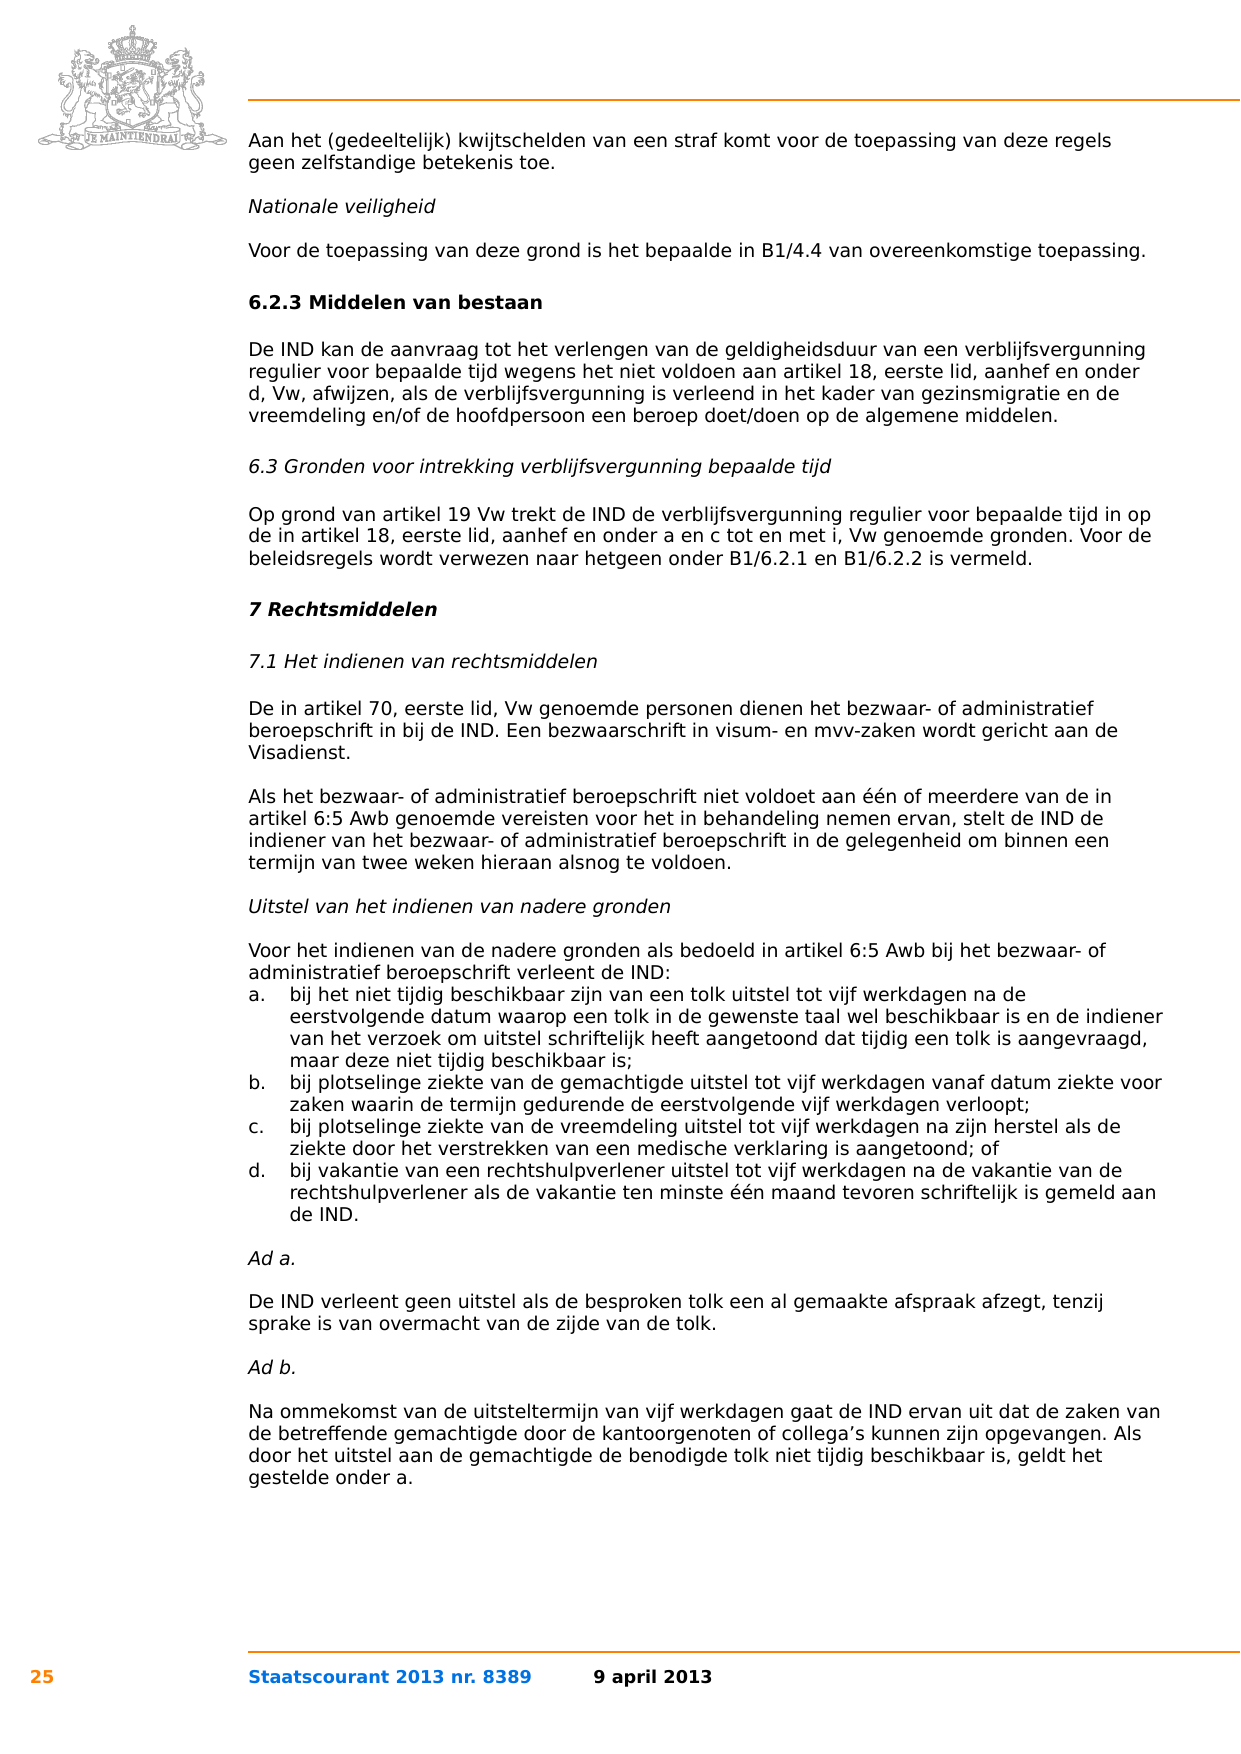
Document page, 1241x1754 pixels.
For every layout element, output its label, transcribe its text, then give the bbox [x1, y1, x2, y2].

subtitle 6.2.3 Middelen van bestaan [248, 292, 1163, 313]
subtitle Ad b. [248, 1357, 1163, 1379]
text Voor de toepassing van deze grond is het bepaalde in B1/4.4 van overeenkomstige toepassing. [248, 239, 1163, 262]
subtitle 7 Rechtsmiddelen [248, 599, 1163, 621]
picture [38, 25, 227, 150]
subtitle 6.3 Gronden voor intrekking verblijfsvergunning bepaalde tijd [248, 456, 1163, 478]
text Na ommekomst van de uitsteltermijn van vijf werkdagen gaat de IND ervan uit dat de zaken van de betreffende gemachtigde door de kantoorgenoten of collega’s kunnen zijn opgevangen. Als door het uitstel aan de gemachtigde de benodigde tolk niet tijdig beschikbaar is, geldt het gestelde onder a. [248, 1401, 1163, 1489]
text Aan het (gedeeltelijk) kwijtschelden van een straf komt voor de toepassing van deze regels geen zelfstandige betekenis toe. [248, 130, 1163, 174]
subtitle Nationale veiligheid [248, 196, 1163, 218]
text De in artikel 70, eerste lid, Vw genoemde personen dienen het bezwaar- of administratief beroepschrift in bij de IND. Een bezwaarschrift in visum- en mvv-zaken wordt gericht aan de Visadienst. [248, 698, 1163, 764]
text Als het bezwaar- of administratief beroepschrift niet voldoet aan één of meerdere van de in artikel 6:5 Awb genoemde vereisten voor het in behandeling nemen ervan, stelt de IND de indiener van het bezwaar- of administratief beroepschrift in de gelegenheid om binnen een termijn van twee weken hieraan alsnog te voldoen. [248, 786, 1163, 874]
text b. bij plotselinge ziekte van de gemachtigde uitstel tot vijf werkdagen vanaf datum ziekte voor zaken waarin de termijn gedurende de eerstvolgende vijf werkdagen verloopt; [248, 1072, 1163, 1116]
subtitle Ad a. [248, 1247, 1163, 1269]
text De IND kan de aanvraag tot het verlengen van de geldigheidsduur van een verblijfsvergunning regulier voor bepaalde tijd wegens het niet voldoen aan artikel 18, eerste lid, aanhef en onder d, Vw, afwijzen, als de verblijfsvergunning is verleend in het kader van gezinsmigratie en de vreemdeling en/of de hoofdpersoon een beroep doet/doen op de algemene middelen. [248, 338, 1163, 426]
text a. bij het niet tijdig beschikbaar zijn van een tolk uitstel tot vijf werkdagen na de eerstvolgende datum waarop een tolk in de gewenste taal wel beschikbaar is en de indiener van het verzoek om uitstel schriftelijk heeft aangetoond dat tijdig een tolk is aangevraagd, maar deze niet tijdig beschikbaar is; [248, 984, 1163, 1072]
text Voor het indienen van de nadere gronden als bedoeld in artikel 6:5 Awb bij het bezwaar- of administratief beroepschrift verleent de IND: [248, 940, 1163, 984]
text Op grond van artikel 19 Vw trekt de IND de verblijfsvergunning regulier voor bepaalde tijd in op de in artikel 18, eerste lid, aanhef en onder a en c tot en met i, Vw genoemde gronden. Voor de beleidsregels wordt verwezen naar hetgeen onder B1/6.2.1 en B1/6.2.2 is vermeld. [248, 503, 1163, 569]
subtitle Uitstel van het indienen van nadere gronden [248, 896, 1163, 918]
text c. bij plotselinge ziekte van de vreemdeling uitstel tot vijf werkdagen na zijn herstel als de ziekte door het verstrekken van een medische verklaring is aangetoond; of [248, 1116, 1163, 1159]
subtitle 7.1 Het indienen van rechtsmiddelen [248, 651, 1163, 673]
text d. bij vakantie van een rechtshulpverlener uitstel tot vijf werkdagen na de vakantie van de rechtshulpverlener als de vakantie ten minste één maand tevoren schriftelijk is gemeld aan de IND. [248, 1159, 1163, 1226]
text De IND verleent geen uitstel als de besproken tolk een al gemaakte afspraak afzegt, tenzij sprake is van overmacht van de zijde van de tolk. [248, 1291, 1163, 1335]
